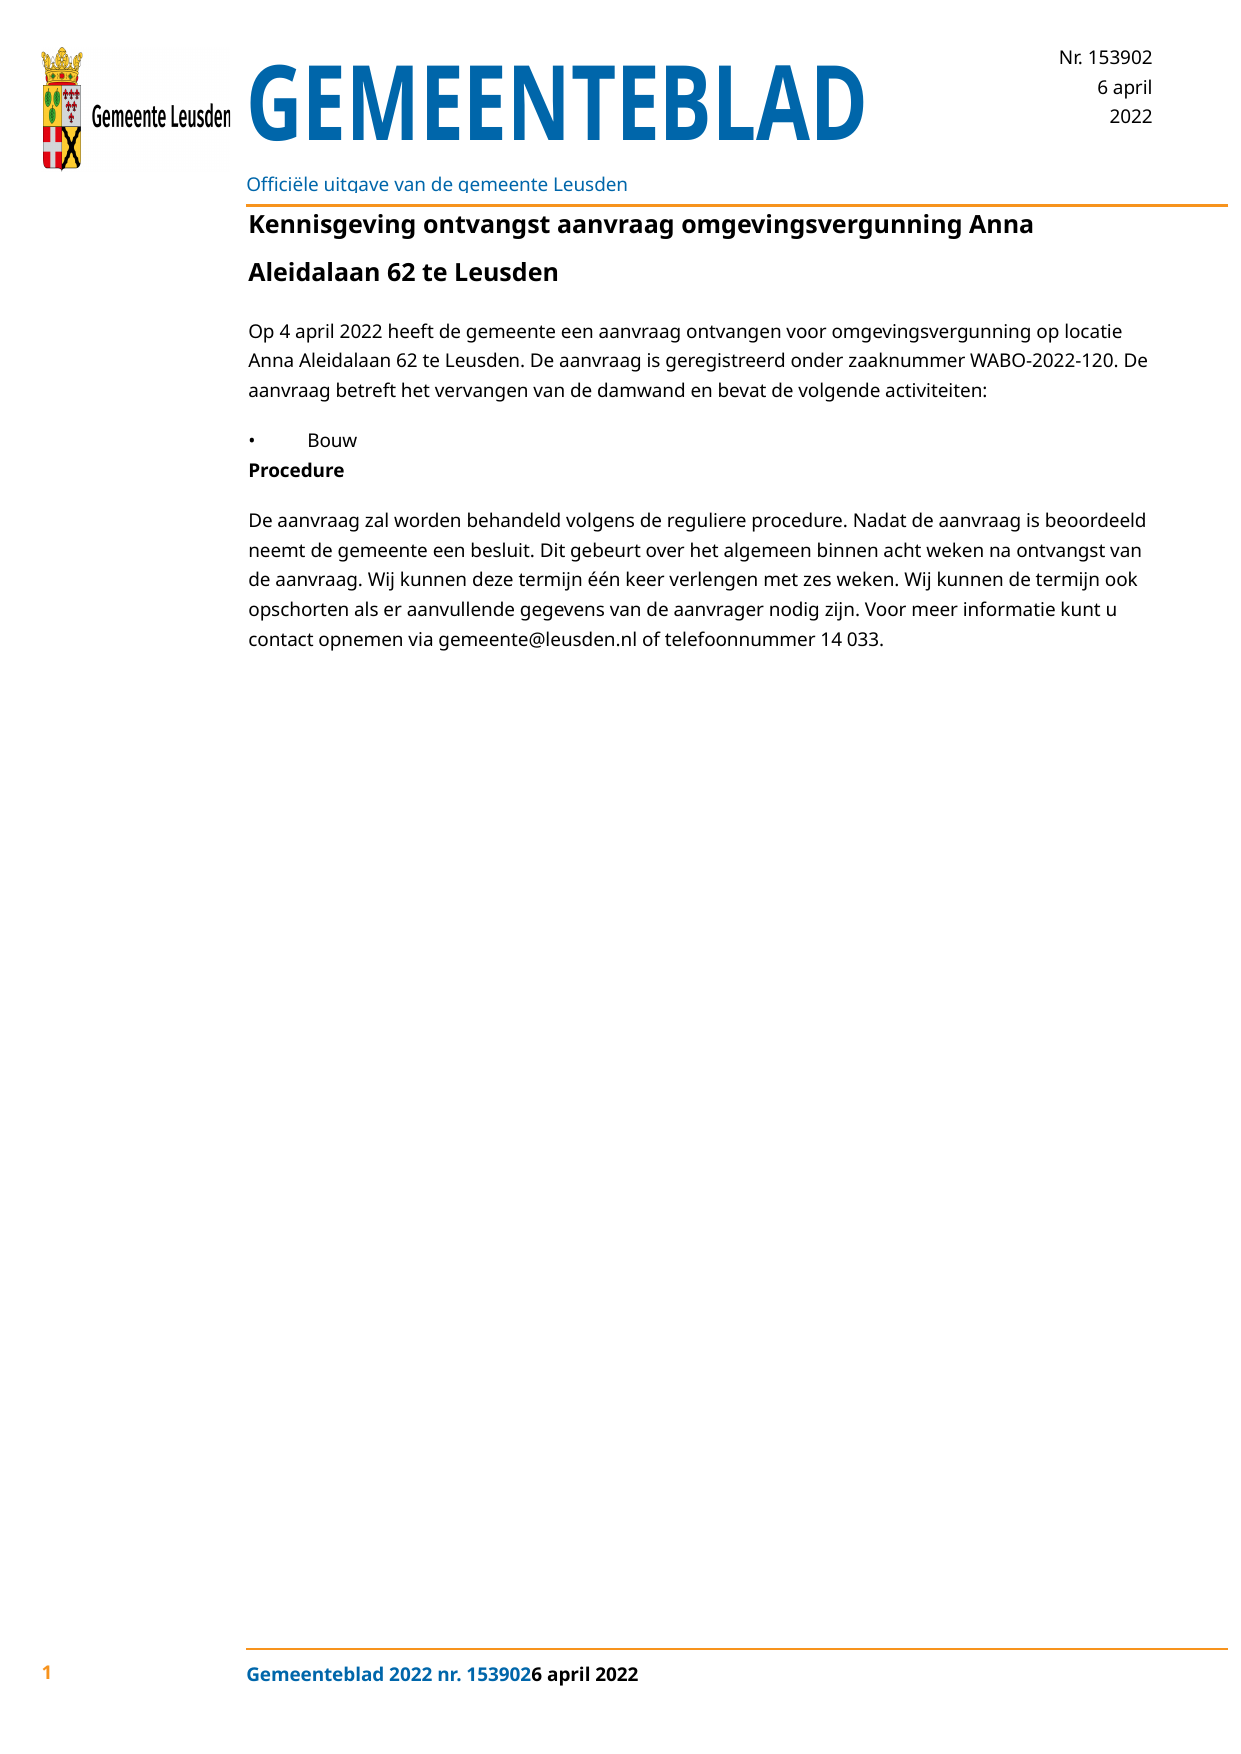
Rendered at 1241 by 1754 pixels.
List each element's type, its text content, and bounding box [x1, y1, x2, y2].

list Bouw [248, 427, 1152, 453]
picture [41, 47, 231, 172]
text Kennisgeving ontvangst aanvraag omgevingsvergunning Anna Aleidalaan 62 te Leusden [248, 207, 1152, 288]
text Op 4 april 2022 heeft de gemeente een aanvraag ontvangen voor omgevingsvergunning op locatie Anna Aleidalaan 62 te Leusden. De aanvraag is geregistreerd onder zaaknummer WABO-2022-120. De aanvraag betreft het vervangen van de damwand en bevat de volgende activiteiten: [248, 318, 1152, 403]
text Procedure [248, 457, 1152, 483]
text De aanvraag zal worden behandeld volgens de reguliere procedure. Nadat de aanvraag is beoordeeld neemt de gemeente een besluit. Dit gebeurt over het algemeen binnen acht weken na ontvangst van de aanvraag. Wij kunnen deze termijn één keer verlengen met zes weken. Wij kunnen de termijn ook opschorten als er aanvullende gegevens van de aanvrager nodig zijn. Voor meer informatie kunt u contact opnemen via gemeente@leusden.nl of telefoonnummer 14 033. [248, 507, 1152, 652]
